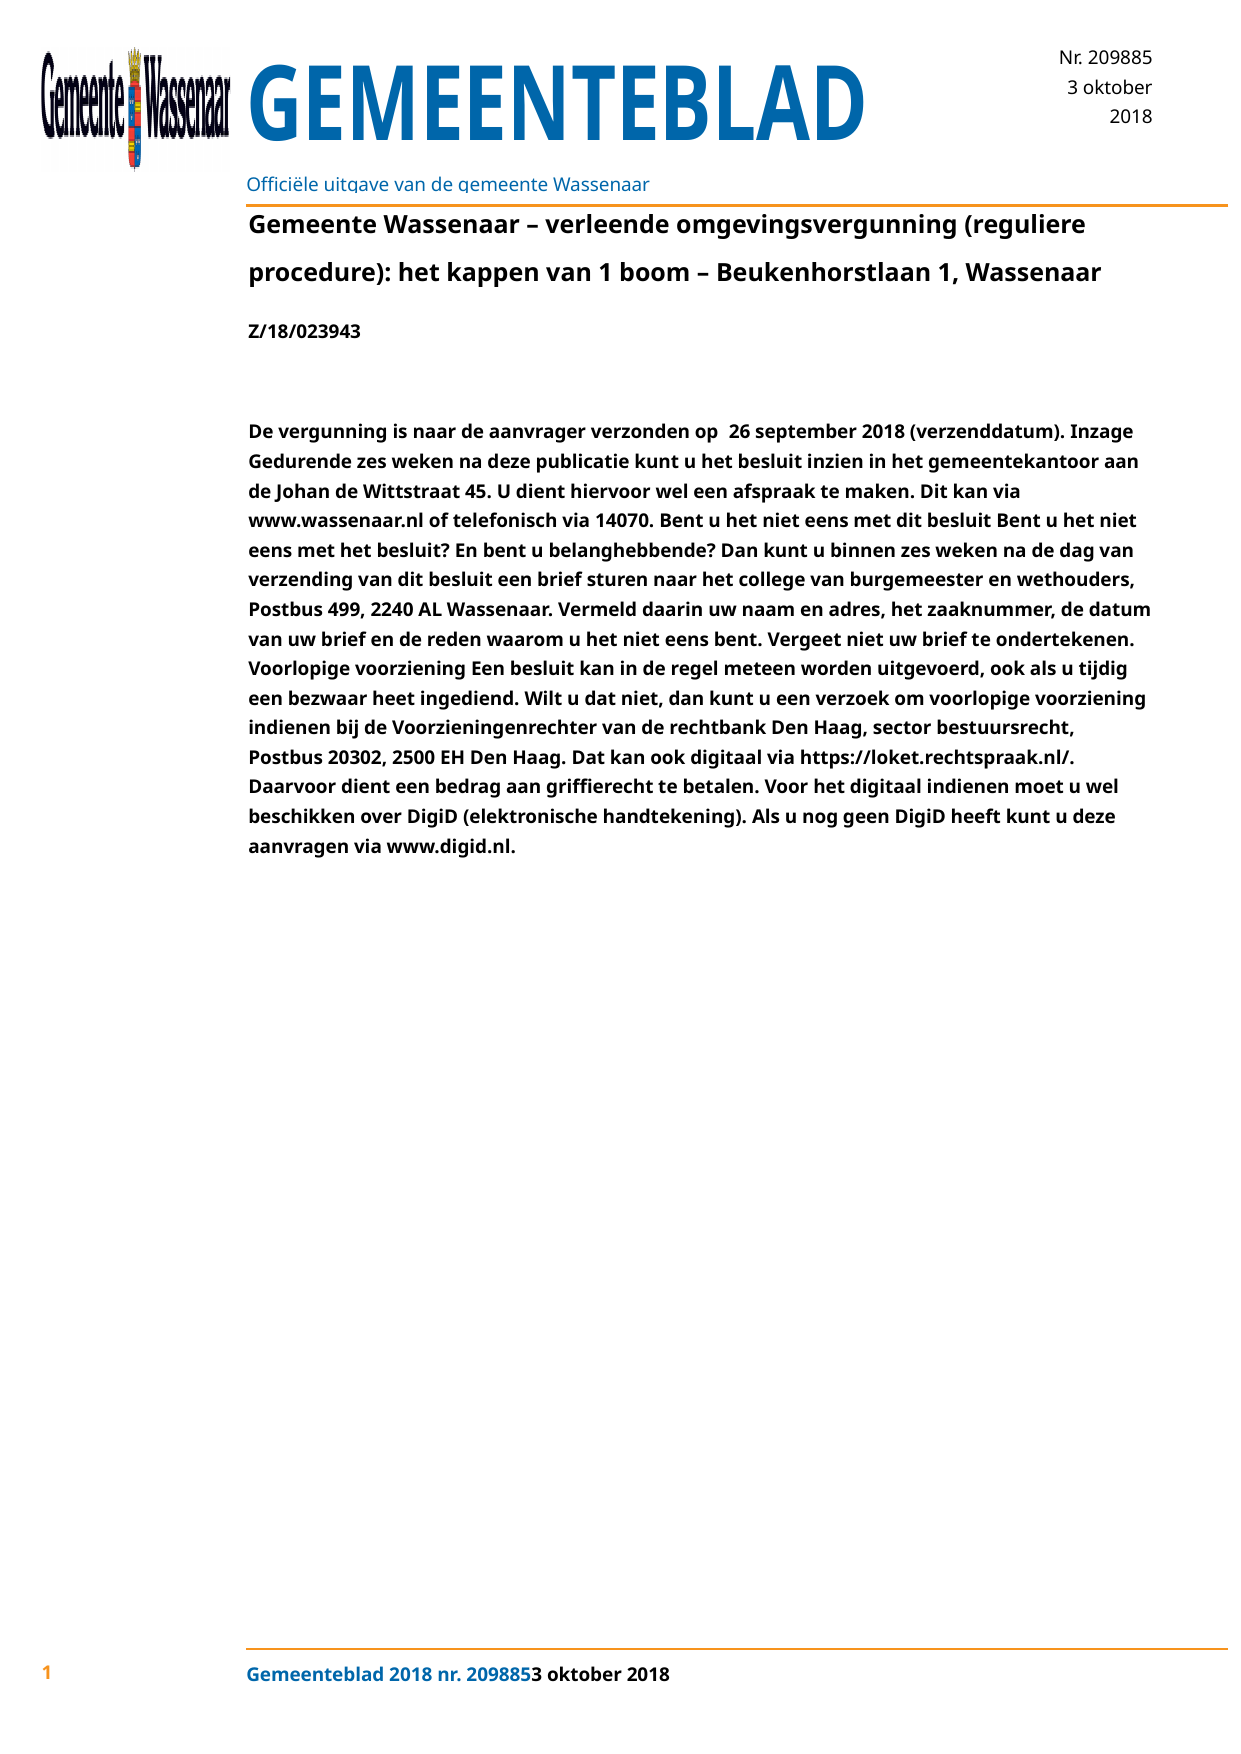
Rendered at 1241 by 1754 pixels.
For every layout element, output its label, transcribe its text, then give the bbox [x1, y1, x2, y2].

text Gemeente Wassenaar – verleende omgevingsvergunning (reguliere procedure): het kappen van 1 boom – Beukenhorstlaan 1, Wassenaar [248, 207, 1152, 288]
text Z/18/023943 [248, 318, 1152, 344]
picture [41, 47, 231, 172]
text De vergunning is naar de aanvrager verzonden op 26 september 2018 (verzenddatum). Inzage Gedurende zes weken na deze publicatie kunt u het besluit inzien in het gemeentekantoor aan de Johan de Wittstraat 45. U dient hiervoor wel een afspraak te maken. Dit kan via www.wassenaar.nl of telefonisch via 14070. Bent u het niet eens met dit besluit Bent u het niet eens met het besluit? En bent u belanghebbende? Dan kunt u binnen zes weken na de dag van verzending van dit besluit een brief sturen naar het college van burgemeester en wethouders, Postbus 499, 2240 AL Wassenaar. Vermeld daarin uw naam en adres, het zaaknummer, de datum van uw brief en de reden waarom u het niet eens bent. Vergeet niet uw brief te ondertekenen. Voorlopige voorziening Een besluit kan in de regel meteen worden uitgevoerd, ook als u tijdig een bezwaar heet ingediend. Wilt u dat niet, dan kunt u een verzoek om voorlopige voorziening indienen bij de Voorzieningenrechter van de rechtbank Den Haag, sector bestuursrecht, Postbus 20302, 2500 EH Den Haag. Dat kan ook digitaal via https://loket.rechtspraak.nl/. Daarvoor dient een bedrag aan griffierecht te betalen. Voor het digitaal indienen moet u wel beschikken over DigiD (elektronische handtekening). Als u nog geen DigiD heeft kunt u deze aanvragen via www.digid.nl. [248, 419, 1152, 859]
